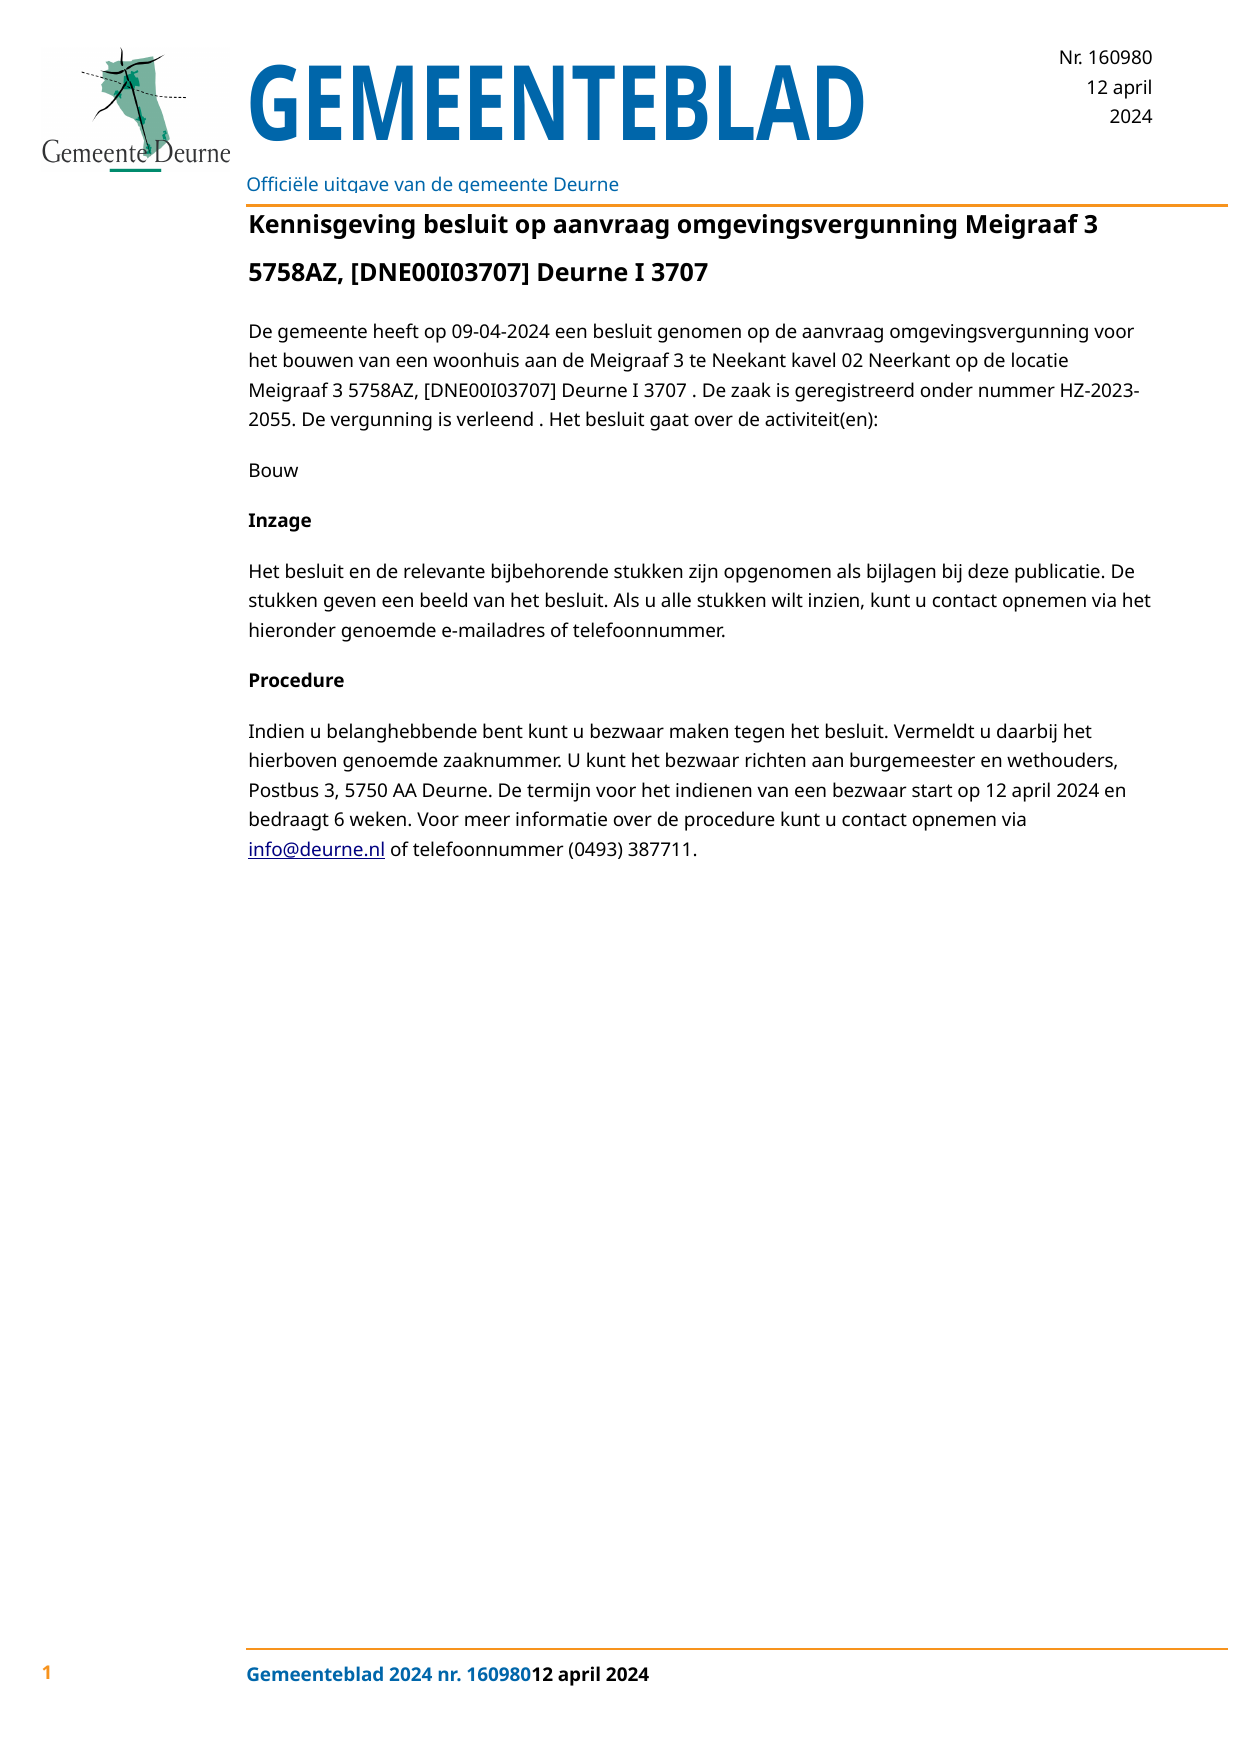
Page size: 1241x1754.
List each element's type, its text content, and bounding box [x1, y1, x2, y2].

picture [41, 47, 231, 172]
text Procedure [248, 667, 1152, 693]
text Inzage [248, 507, 1152, 533]
text De gemeente heeft op 09-04-2024 een besluit genomen op de aanvraag omgevingsvergunning voor het bouwen van een woonhuis aan de Meigraaf 3 te Neekant kavel 02 Neerkant op de locatie Meigraaf 3 5758AZ, [DNE00I03707] Deurne I 3707 . De zaak is geregistreerd onder nummer HZ-2023-2055. De vergunning is verleend . Het besluit gaat over de activiteit(en): [248, 318, 1152, 432]
text Indien u belanghebbende bent kunt u bezwaar maken tegen het besluit. Vermeldt u daarbij het hierboven genoemde zaaknummer. U kunt het bezwaar richten aan burgemeester en wethouders, Postbus 3, 5750 AA Deurne. De termijn voor het indienen van een bezwaar start op 12 april 2024 en bedraagt 6 weken. Voor meer informatie over de procedure kunt u contact opnemen via info@deurne.nl of telefoonnummer (0493) 387711. [248, 718, 1152, 862]
text Het besluit en de relevante bijbehorende stukken zijn opgenomen als bijlagen bij deze publicatie. De stukken geven een beeld van het besluit. Als u alle stukken wilt inzien, kunt u contact opnemen via het hieronder genoemde e-mailadres of telefoonnummer. [248, 558, 1152, 643]
text Bouw [248, 457, 1152, 483]
text Kennisgeving besluit op aanvraag omgevingsvergunning Meigraaf 3 5758AZ, [DNE00I03707] Deurne I 3707 [248, 207, 1152, 288]
